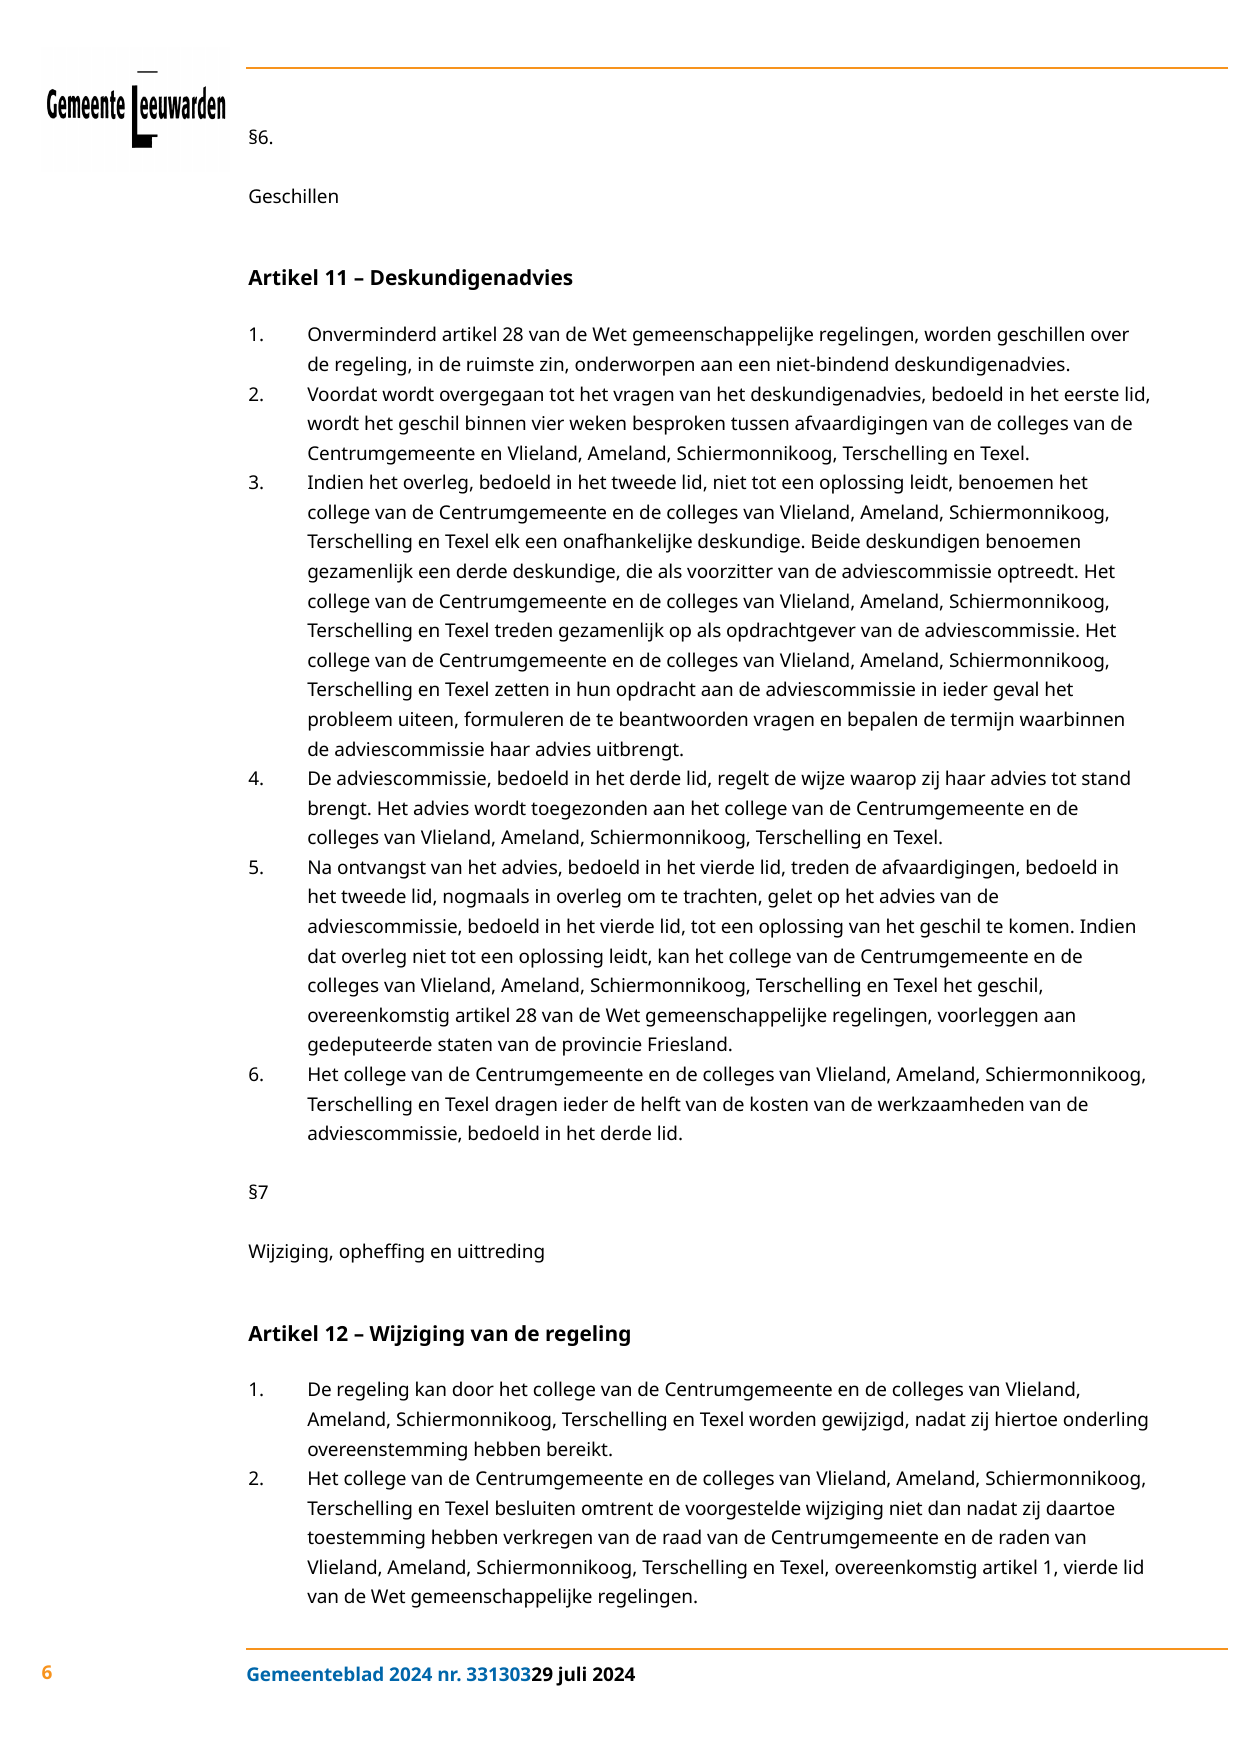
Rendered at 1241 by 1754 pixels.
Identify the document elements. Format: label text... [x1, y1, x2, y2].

text §7 [248, 1179, 1152, 1205]
list Onverminderd artikel 28 van de Wet gemeenschappelijke regelingen, worden geschillen over de regeling, in de ruimste zin, onderworpen aan een niet-bindend deskundigenadvies. [248, 322, 1152, 377]
list De regeling kan door het college van de Centrumgemeente en de colleges van Vlieland, Ameland, Schiermonnikoog, Terschelling en Texel worden gewijzigd, nadat zij hiertoe onderling overeenstemming hebben bereikt. [248, 1377, 1152, 1462]
list De adviescommissie, bedoeld in het derde lid, regelt de wijze waarop zij haar advies tot stand brengt. Het advies wordt toegezonden aan het college van de Centrumgemeente en de colleges van Vlieland, Ameland, Schiermonnikoog, Terschelling en Texel. [248, 765, 1152, 850]
list Indien het overleg, bedoeld in het tweede lid, niet tot een oplossing leidt, benoemen het college van de Centrumgemeente en de colleges van Vlieland, Ameland, Schiermonnikoog, Terschelling en Texel elk een onafhankelijke deskundige. Beide deskundigen benoemen gezamenlijk een derde deskundige, die als voorzitter van de adviescommissie optreedt. Het college van de Centrumgemeente en de colleges van Vlieland, Ameland, Schiermonnikoog, Terschelling en Texel treden gezamenlijk op als opdrachtgever van de adviescommissie. Het college van de Centrumgemeente en de colleges van Vlieland, Ameland, Schiermonnikoog, Terschelling en Texel zetten in hun opdracht aan de adviescommissie in ieder geval het probleem uiteen, formuleren de te beantwoorden vragen en bepalen de termijn waarbinnen de adviescommissie haar advies uitbrengt. [248, 469, 1152, 761]
text §6. [248, 124, 1152, 150]
text Artikel 11 – Deskundigenadvies [248, 263, 1152, 292]
text Wijziging, opheffing en uittreding [248, 1239, 1152, 1264]
list Na ontvangst van het advies, bedoeld in het vierde lid, treden de afvaardigingen, bedoeld in het tweede lid, nogmaals in overleg om te trachten, gelet op het advies van de adviescommissie, bedoeld in het vierde lid, tot een oplossing van het geschil te komen. Indien dat overleg niet tot een oplossing leidt, kan het college van de Centrumgemeente en de colleges van Vlieland, Ameland, Schiermonnikoog, Terschelling en Texel het geschil, overeenkomstig artikel 28 van de Wet gemeenschappelijke regelingen, voorleggen aan gedeputeerde staten van de provincie Friesland. [248, 854, 1152, 1057]
picture [41, 47, 231, 172]
text Artikel 12 – Wijziging van de regeling [248, 1319, 1152, 1347]
list Het college van de Centrumgemeente en de colleges van Vlieland, Ameland, Schiermonnikoog, Terschelling en Texel besluiten omtrent de voorgestelde wijziging niet dan nadat zij daartoe toestemming hebben verkregen van de raad van de Centrumgemeente en de raden van Vlieland, Ameland, Schiermonnikoog, Terschelling en Texel, overeenkomstig artikel 1, vierde lid van de Wet gemeenschappelijke regelingen. [248, 1465, 1152, 1609]
list Voordat wordt overgegaan tot het vragen van het deskundigenadvies, bedoeld in het eerste lid, wordt het geschil binnen vier weken besproken tussen afvaardigingen van de colleges van de Centrumgemeente en Vlieland, Ameland, Schiermonnikoog, Terschelling en Texel. [248, 381, 1152, 466]
list Het college van de Centrumgemeente en de colleges van Vlieland, Ameland, Schiermonnikoog, Terschelling en Texel dragen ieder de helft van de kosten van de werkzaamheden van de adviescommissie, bedoeld in het derde lid. [248, 1061, 1152, 1146]
text Geschillen [248, 183, 1152, 209]
